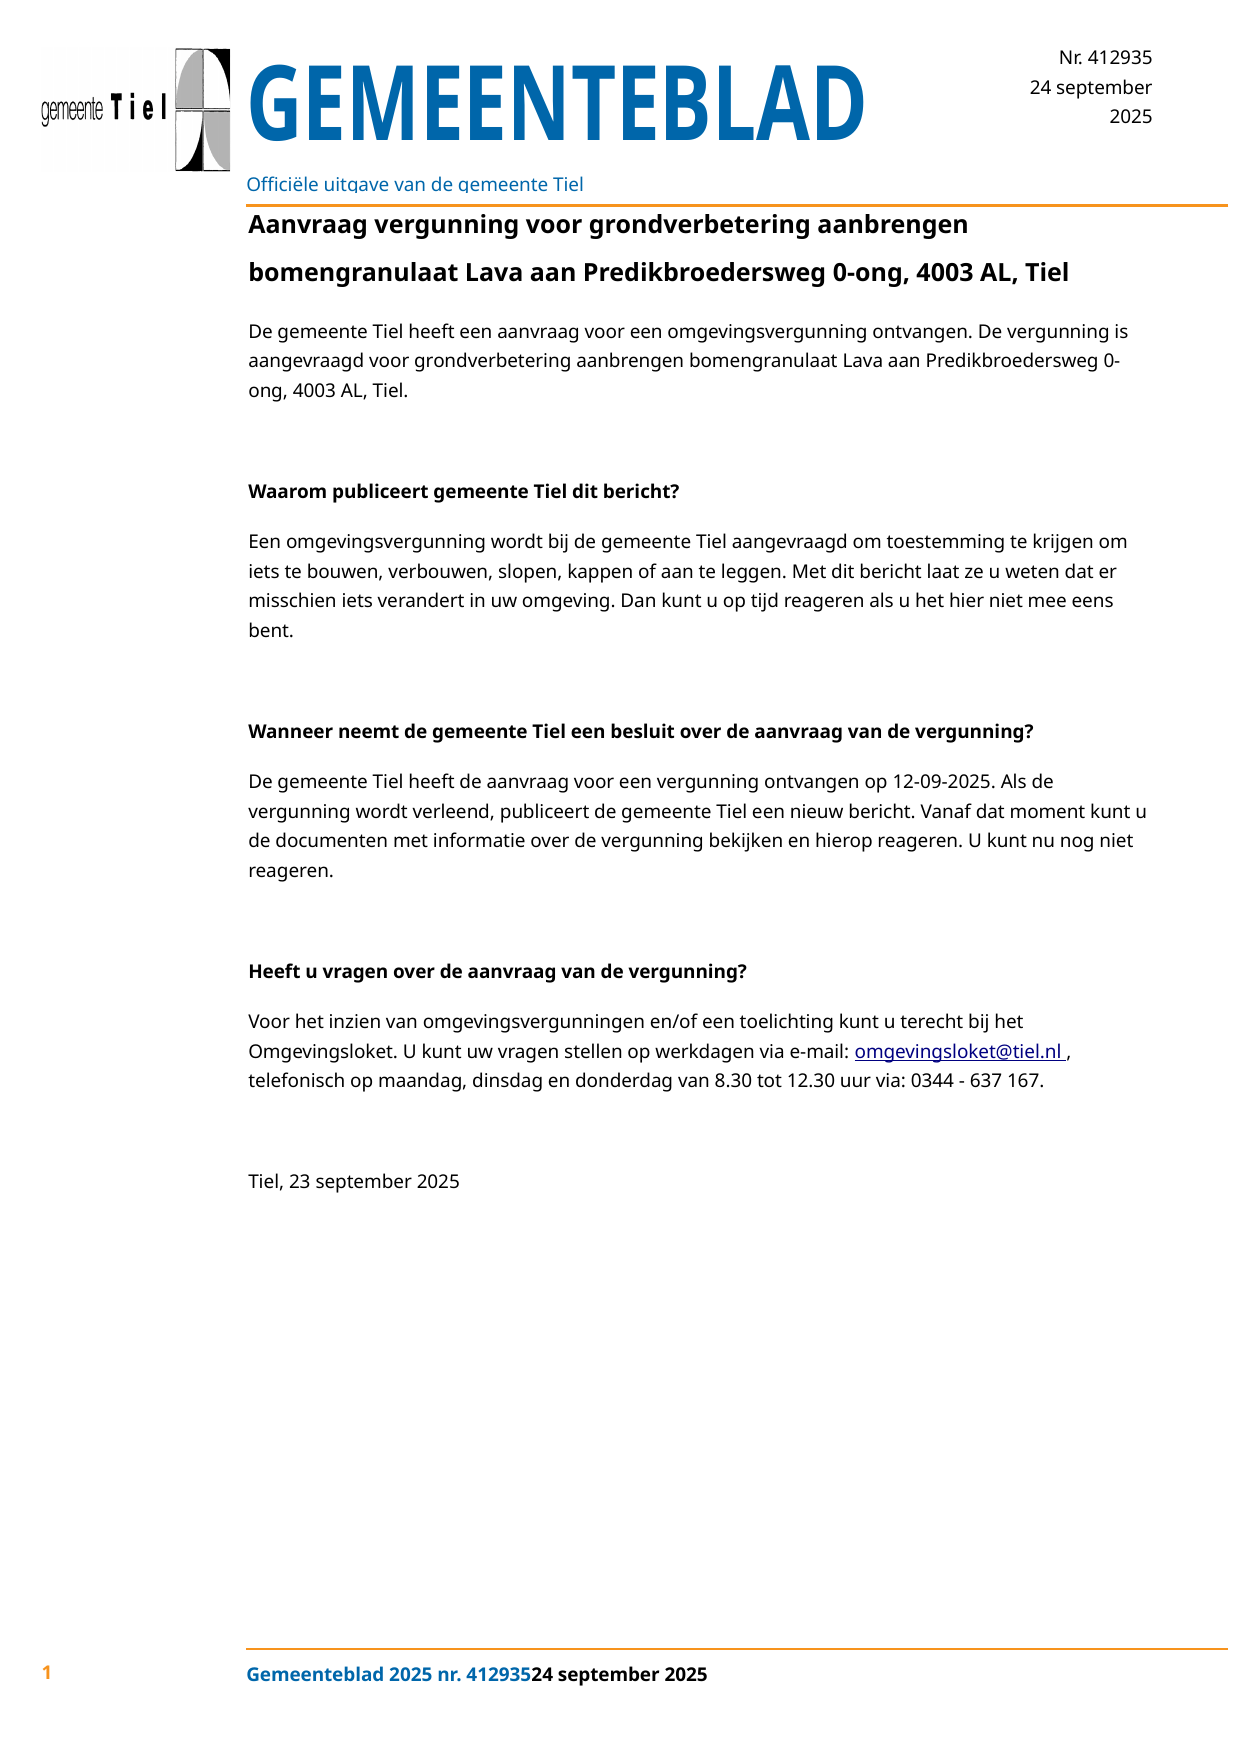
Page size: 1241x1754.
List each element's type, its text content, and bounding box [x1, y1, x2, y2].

text Waarom publiceert gemeente Tiel dit bericht? [248, 478, 1152, 504]
text De gemeente Tiel heeft een aanvraag voor een omgevingsvergunning ontvangen. De vergunning is aangevraagd voor grondverbetering aanbrengen bomengranulaat Lava aan Predikbroedersweg 0-ong, 4003 AL, Tiel. [248, 318, 1152, 403]
picture [41, 47, 231, 172]
text Heeft u vragen over de aanvraag van de vergunning? [248, 958, 1152, 984]
text De gemeente Tiel heeft de aanvraag voor een vergunning ontvangen op 12-09-2025. Als de vergunning wordt verleend, publiceert de gemeente Tiel een nieuw bericht. Vanaf dat moment kunt u de documenten met informatie over de vergunning bekijken en hierop reageren. U kunt nu nog niet reageren. [248, 768, 1152, 883]
text Aanvraag vergunning voor grondverbetering aanbrengen bomengranulaat Lava aan Predikbroedersweg 0-ong, 4003 AL, Tiel [248, 207, 1152, 288]
text Wanneer neemt de gemeente Tiel een besluit over de aanvraag van de vergunning? [248, 718, 1152, 744]
text Voor het inzien van omgevingsvergunningen en/of een toelichting kunt u terecht bij het Omgevingsloket. U kunt uw vragen stellen op werkdagen via e-mail: omgevingsloket@tiel.nl , telefonisch op maandag, dinsdag en donderdag van 8.30 tot 12.30 uur via: 0344 - 637 167. [248, 1008, 1152, 1093]
text Tiel, 23 september 2025 [248, 1168, 1152, 1194]
text Een omgevingsvergunning wordt bij de gemeente Tiel aangevraagd om toestemming te krijgen om iets te bouwen, verbouwen, slopen, kappen of aan te leggen. Met dit bericht laat ze u weten dat er misschien iets verandert in uw omgeving. Dan kunt u op tijd reageren als u het hier niet mee eens bent. [248, 528, 1152, 643]
